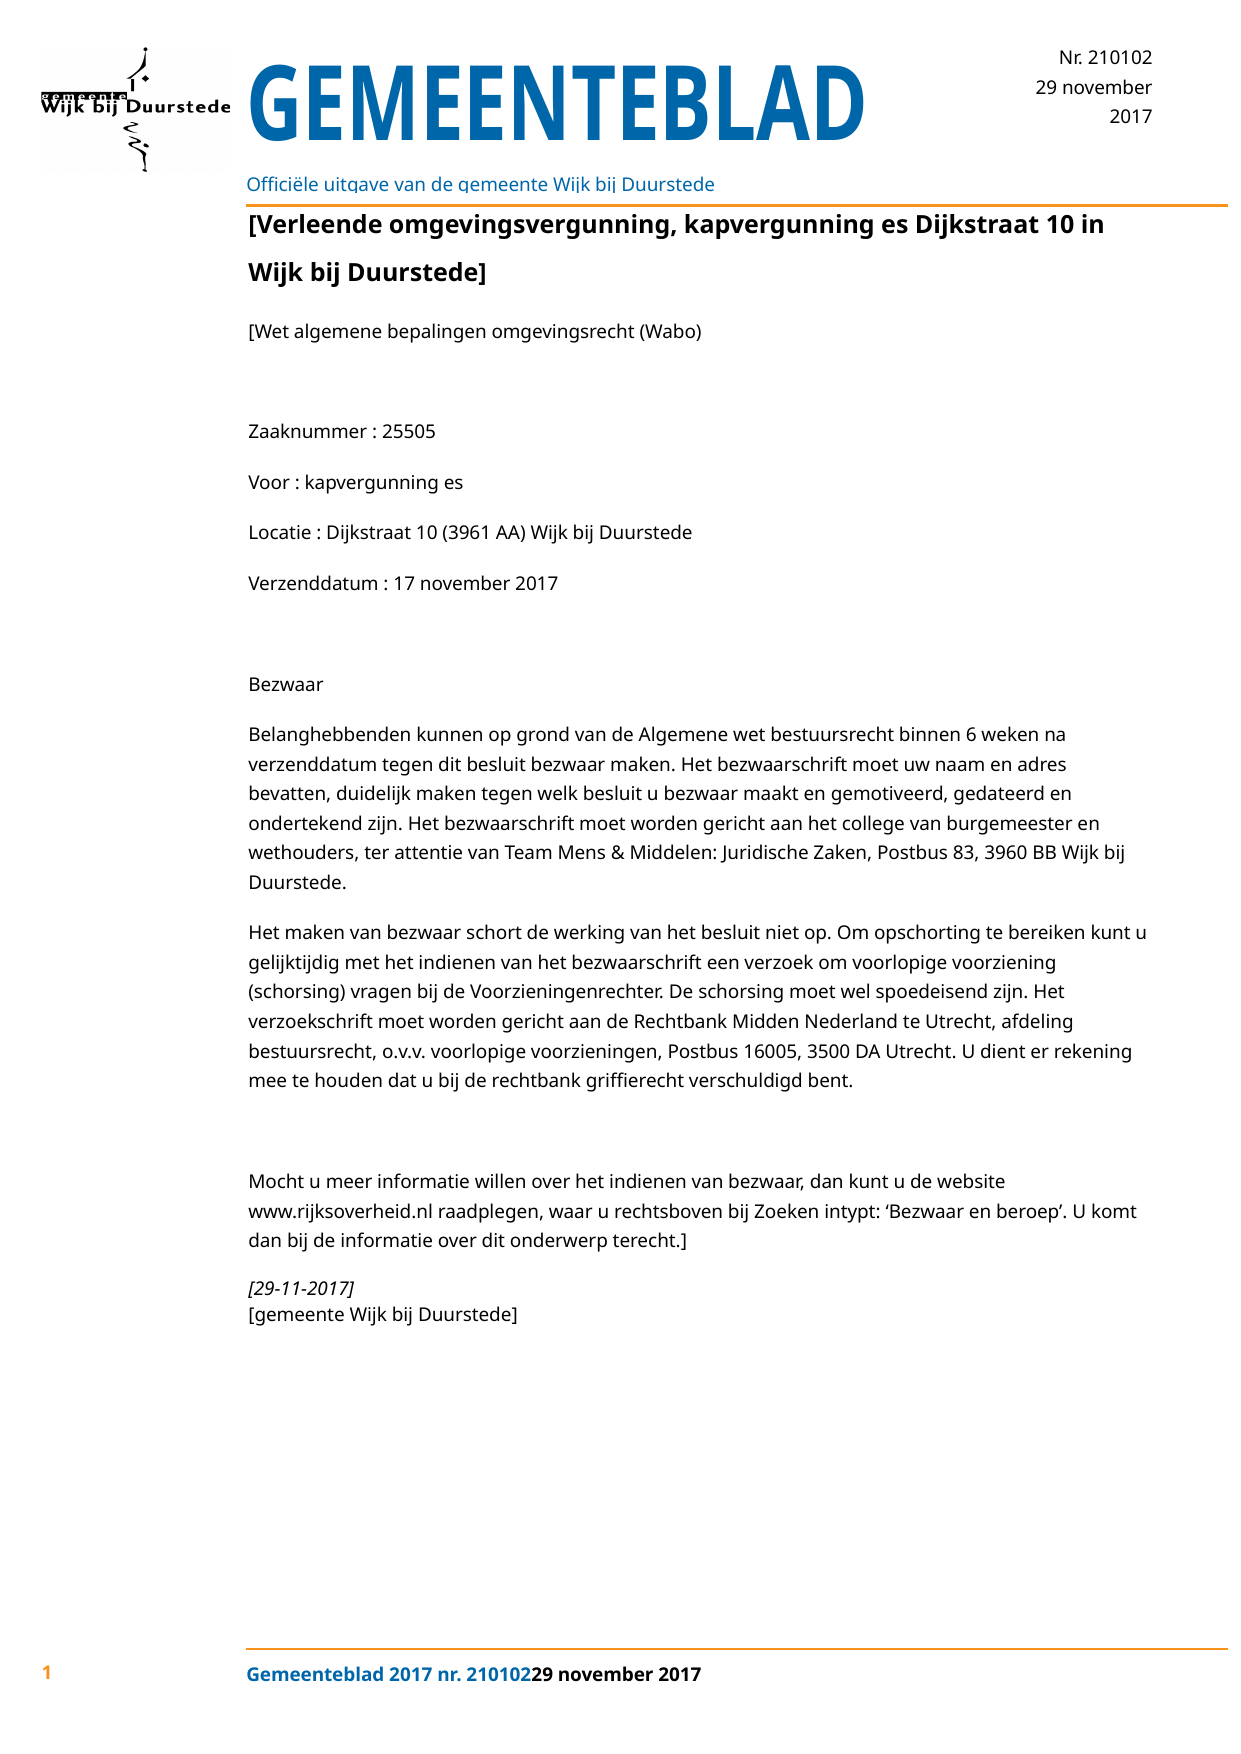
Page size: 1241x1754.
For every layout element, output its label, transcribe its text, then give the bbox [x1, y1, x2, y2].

text Zaaknummer : 25505 [248, 419, 1152, 444]
text Belanghebbenden kunnen op grond van de Algemene wet bestuursrecht binnen 6 weken na verzenddatum tegen dit besluit bezwaar maken. Het bezwaarschrift moet uw naam en adres bevatten, duidelijk maken tegen welk besluit u bezwaar maakt en gemotiveerd, gedateerd en ondertekend zijn. Het bezwaarschrift moet worden gericht aan het college van burgemeester en wethouders, ter attentie van Team Mens & Middelen: Juridische Zaken, Postbus 83, 3960 BB Wijk bij Duurstede. [248, 721, 1152, 895]
text Het maken van bezwaar schort de werking van het besluit niet op. Om opschorting te bereiken kunt u gelijktijdig met het indienen van het bezwaarschrift een verzoek om voorlopige voorziening (schorsing) vragen bij de Voorzieningenrechter. De schorsing moet wel spoedeisend zijn. Het verzoekschrift moet worden gericht aan de Rechtbank Midden Nederland te Utrecht, afdeling bestuursrecht, o.v.v. voorlopige voorzieningen, Postbus 16005, 3500 DA Utrecht. U dient er rekening mee te houden dat u bij de rechtbank griffierecht verschuldigd bent. [248, 919, 1152, 1093]
text Bezwaar [248, 671, 1152, 697]
text [Verleende omgevingsvergunning, kapvergunning es Dijkstraat 10 in Wijk bij Duurstede] [248, 207, 1152, 288]
text Voor : kapvergunning es [248, 469, 1152, 495]
text Mocht u meer informatie willen over het indienen van bezwaar, dan kunt u de website www.rijksoverheid.nl raadplegen, waar u rechtsboven bij Zoeken intypt: ‘Bezwaar en beroep’. U komt dan bij de informatie over dit onderwerp terecht.] [248, 1168, 1152, 1253]
picture [41, 47, 231, 172]
text [Wet algemene bepalingen omgevingsrecht (Wabo) [248, 318, 1152, 344]
text [gemeente Wijk bij Duurstede] [248, 1301, 1152, 1327]
text Locatie : Dijkstraat 10 (3961 AA) Wijk bij Duurstede [248, 519, 1152, 545]
text Verzenddatum : 17 november 2017 [248, 570, 1152, 596]
text [29-11-2017] [248, 1275, 1152, 1301]
